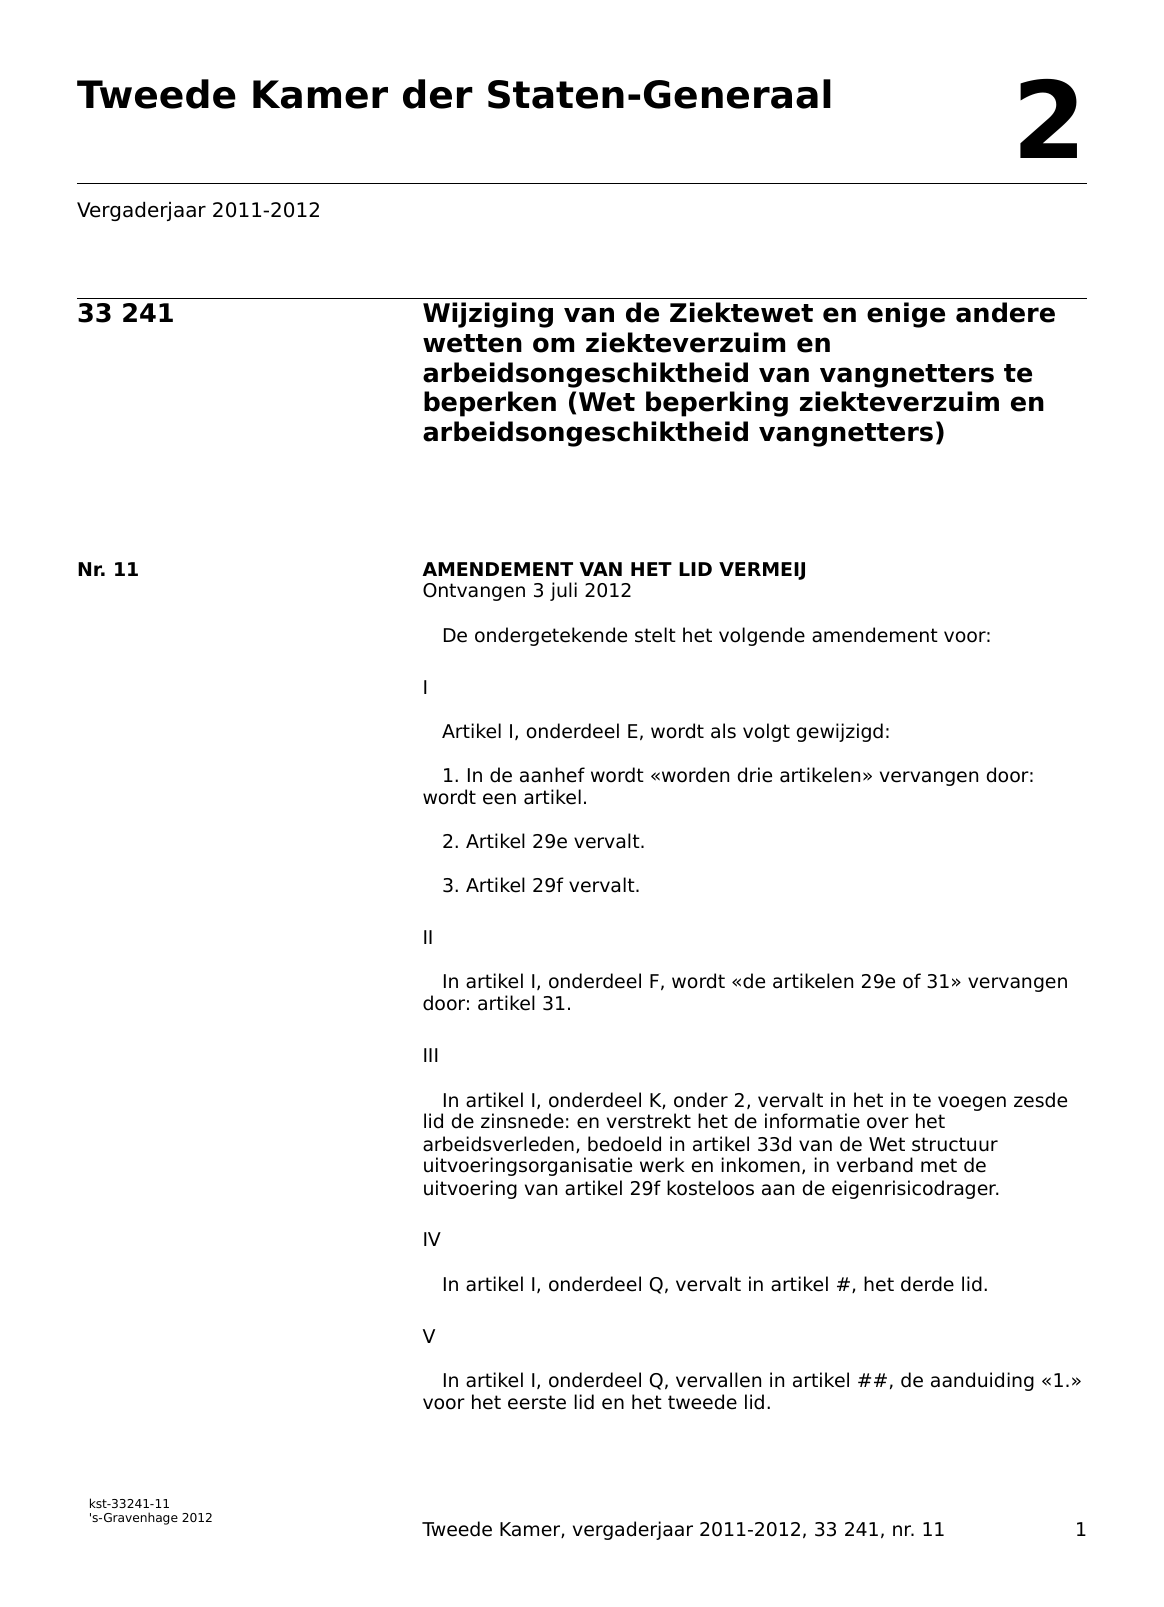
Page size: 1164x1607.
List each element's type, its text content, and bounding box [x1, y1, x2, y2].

text 's-Gravenhage 2012 [88, 1511, 323, 1525]
table_header 2 [886, 59, 1087, 183]
subtitle II [422, 927, 1087, 949]
table_cell Vergaderjaar 2011-2012 [77, 184, 1087, 298]
text Artikel I, onderdeel E, wordt als volgt gewijzigd: [422, 721, 1087, 743]
subtitle I [422, 677, 1087, 698]
text In artikel I, onderdeel Q, vervalt in artikel #, het derde lid. [422, 1273, 1087, 1296]
text In artikel I, onderdeel Q, vervallen in artikel ##, de aanduiding «1.» voor het eerste lid en het tweede lid. [422, 1370, 1087, 1414]
text De ondergetekende stelt het volgende amendement voor: [422, 624, 1087, 647]
subtitle 33 241 Wijziging van de Ziektewet en enige andere wetten om ziekteverzuim en arbeidsongeschiktheid van vangnetters te beperken (Wet beperking ziekteverzuim en arbeidsongeschiktheid vangnetters) [77, 299, 1087, 447]
subtitle V [422, 1326, 1087, 1347]
subtitle III [422, 1045, 1087, 1067]
text In artikel I, onderdeel F, wordt «de artikelen 29e of 31» vervangen door: artikel 31. [422, 971, 1087, 1015]
text Ontvangen 3 juli 2012 [422, 580, 1087, 602]
subtitle Nr. 11 AMENDEMENT VAN HET LID VERMEIJ [77, 558, 1087, 580]
text kst-33241-11 [88, 1497, 323, 1511]
text 3. Artikel 29f vervalt. [422, 875, 1087, 897]
text In artikel I, onderdeel K, onder 2, vervalt in het in te voegen zesde lid de zinsnede: en verstrekt het de informatie over het arbeidsverleden, bedoeld in artikel 33d van de Wet structuur uitvoeringsorganisatie werk en inkomen, in verband met de uitvoering van artikel 29f kosteloos aan de eigenrisicodrager. [422, 1089, 1087, 1199]
table_header Tweede Kamer der Staten-Generaal [77, 59, 886, 183]
text 2. Artikel 29e vervalt. [422, 831, 1087, 853]
text 1. In de aanhef wordt «worden drie artikelen» vervangen door: wordt een artikel. [422, 765, 1087, 809]
subtitle IV [422, 1229, 1087, 1251]
